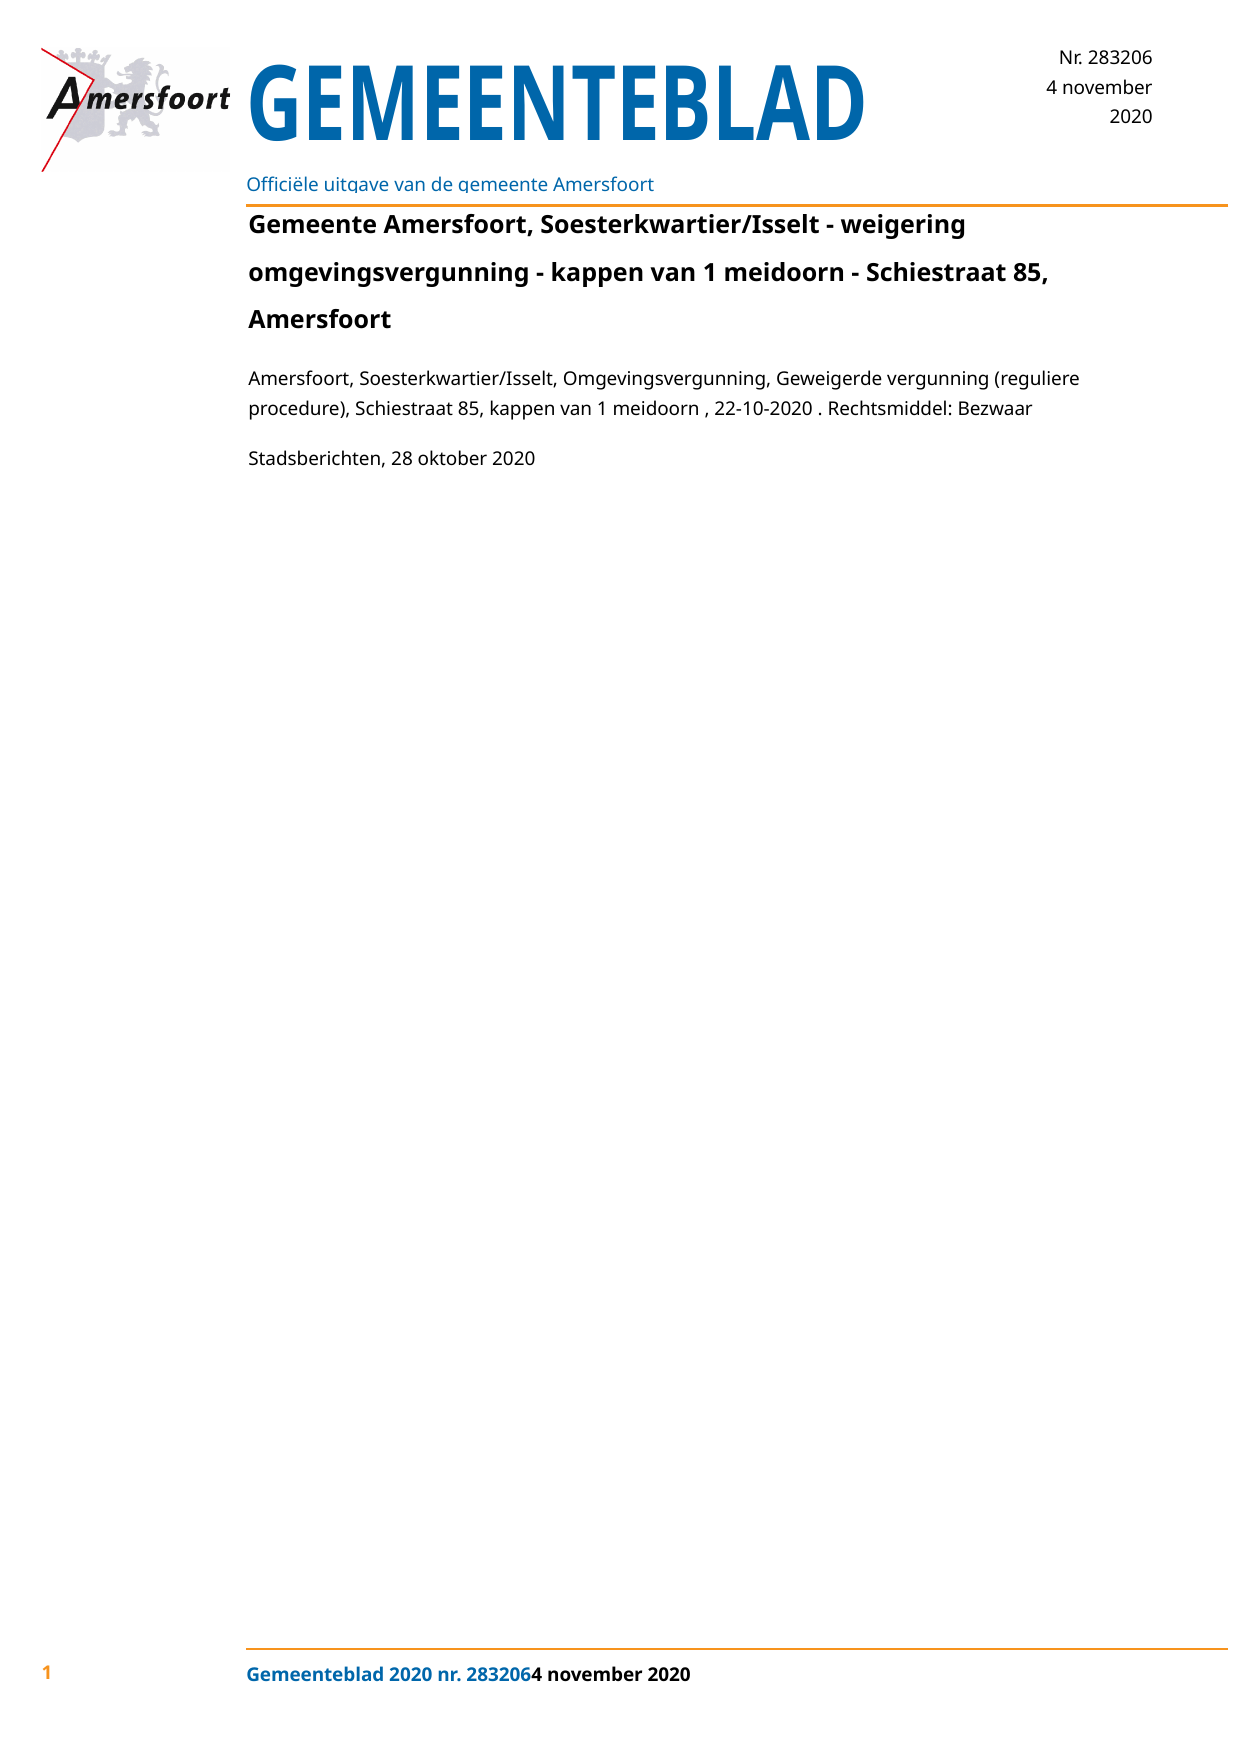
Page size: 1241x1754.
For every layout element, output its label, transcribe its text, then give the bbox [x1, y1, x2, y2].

picture [41, 47, 231, 172]
text Gemeente Amersfoort, Soesterkwartier/Isselt - weigering omgevingsvergunning - kappen van 1 meidoorn - Schiestraat 85, Amersfoort [248, 207, 1152, 336]
text Amersfoort, Soesterkwartier/Isselt, Omgevingsvergunning, Geweigerde vergunning (reguliere procedure), Schiestraat 85, kappen van 1 meidoorn , 22-10-2020 . Rechtsmiddel: Bezwaar [248, 366, 1152, 421]
text Stadsberichten, 28 oktober 2020 [248, 446, 1152, 471]
